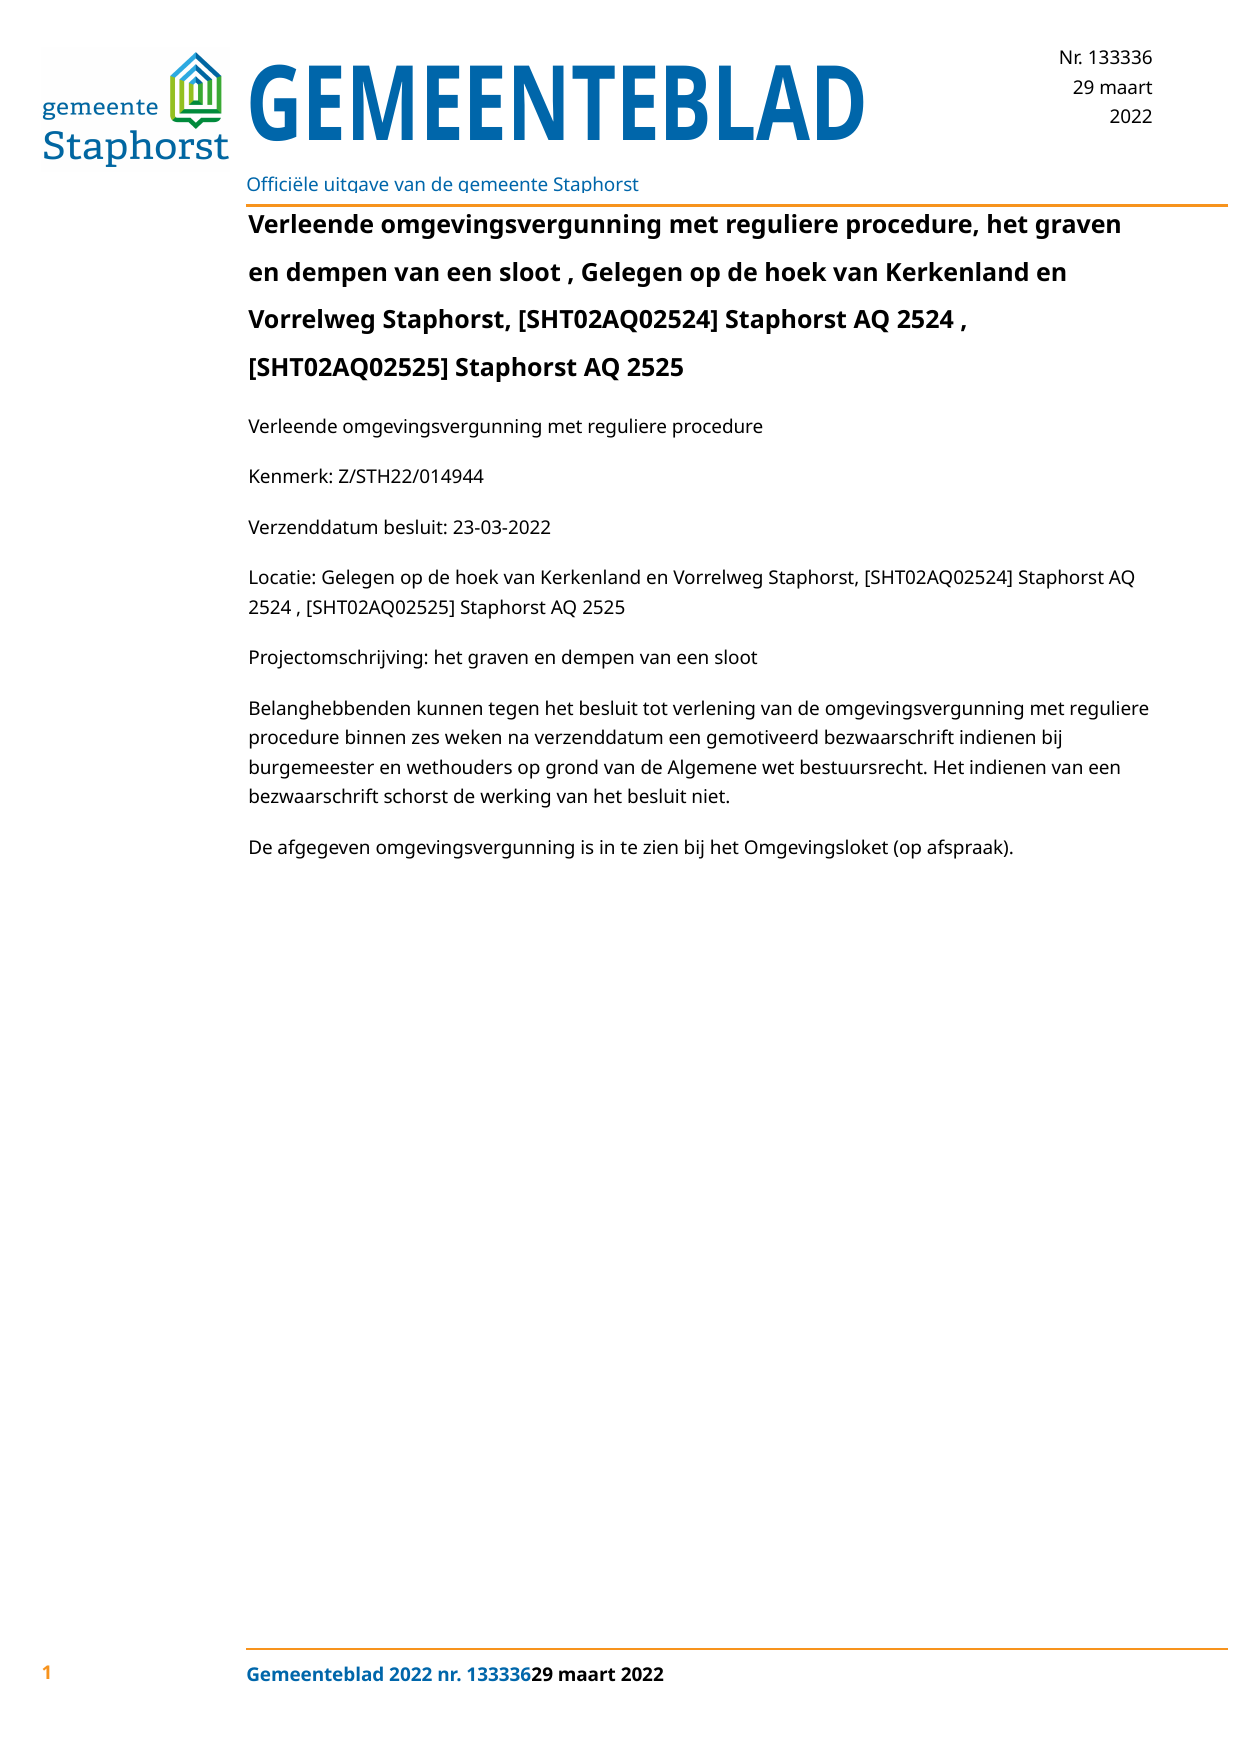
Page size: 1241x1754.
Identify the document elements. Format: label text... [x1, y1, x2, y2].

text De afgegeven omgevingsvergunning is in te zien bij het Omgevingsloket (op afspraak). [248, 834, 1152, 860]
picture [41, 47, 231, 172]
text Belanghebbenden kunnen tegen het besluit tot verlening van de omgevingsvergunning met reguliere procedure binnen zes weken na verzenddatum een gemotiveerd bezwaarschrift indienen bij burgemeester en wethouders op grond van de Algemene wet bestuursrecht. Het indienen van een bezwaarschrift schorst de werking van het besluit niet. [248, 695, 1152, 809]
text Kenmerk: Z/STH22/014944 [248, 463, 1152, 489]
text Projectomschrijving: het graven en dempen van een sloot [248, 644, 1152, 670]
text Locatie: Gelegen op de hoek van Kerkenland en Vorrelweg Staphorst, [SHT02AQ02524] Staphorst AQ 2524 , [SHT02AQ02525] Staphorst AQ 2525 [248, 564, 1152, 620]
text Verleende omgevingsvergunning met reguliere procedure, het graven en dempen van een sloot , Gelegen op de hoek van Kerkenland en Vorrelweg Staphorst, [SHT02AQ02524] Staphorst AQ 2524 , [SHT02AQ02525] Staphorst AQ 2525 [248, 207, 1152, 384]
text Verzenddatum besluit: 23-03-2022 [248, 514, 1152, 540]
text Verleende omgevingsvergunning met reguliere procedure [248, 413, 1152, 439]
